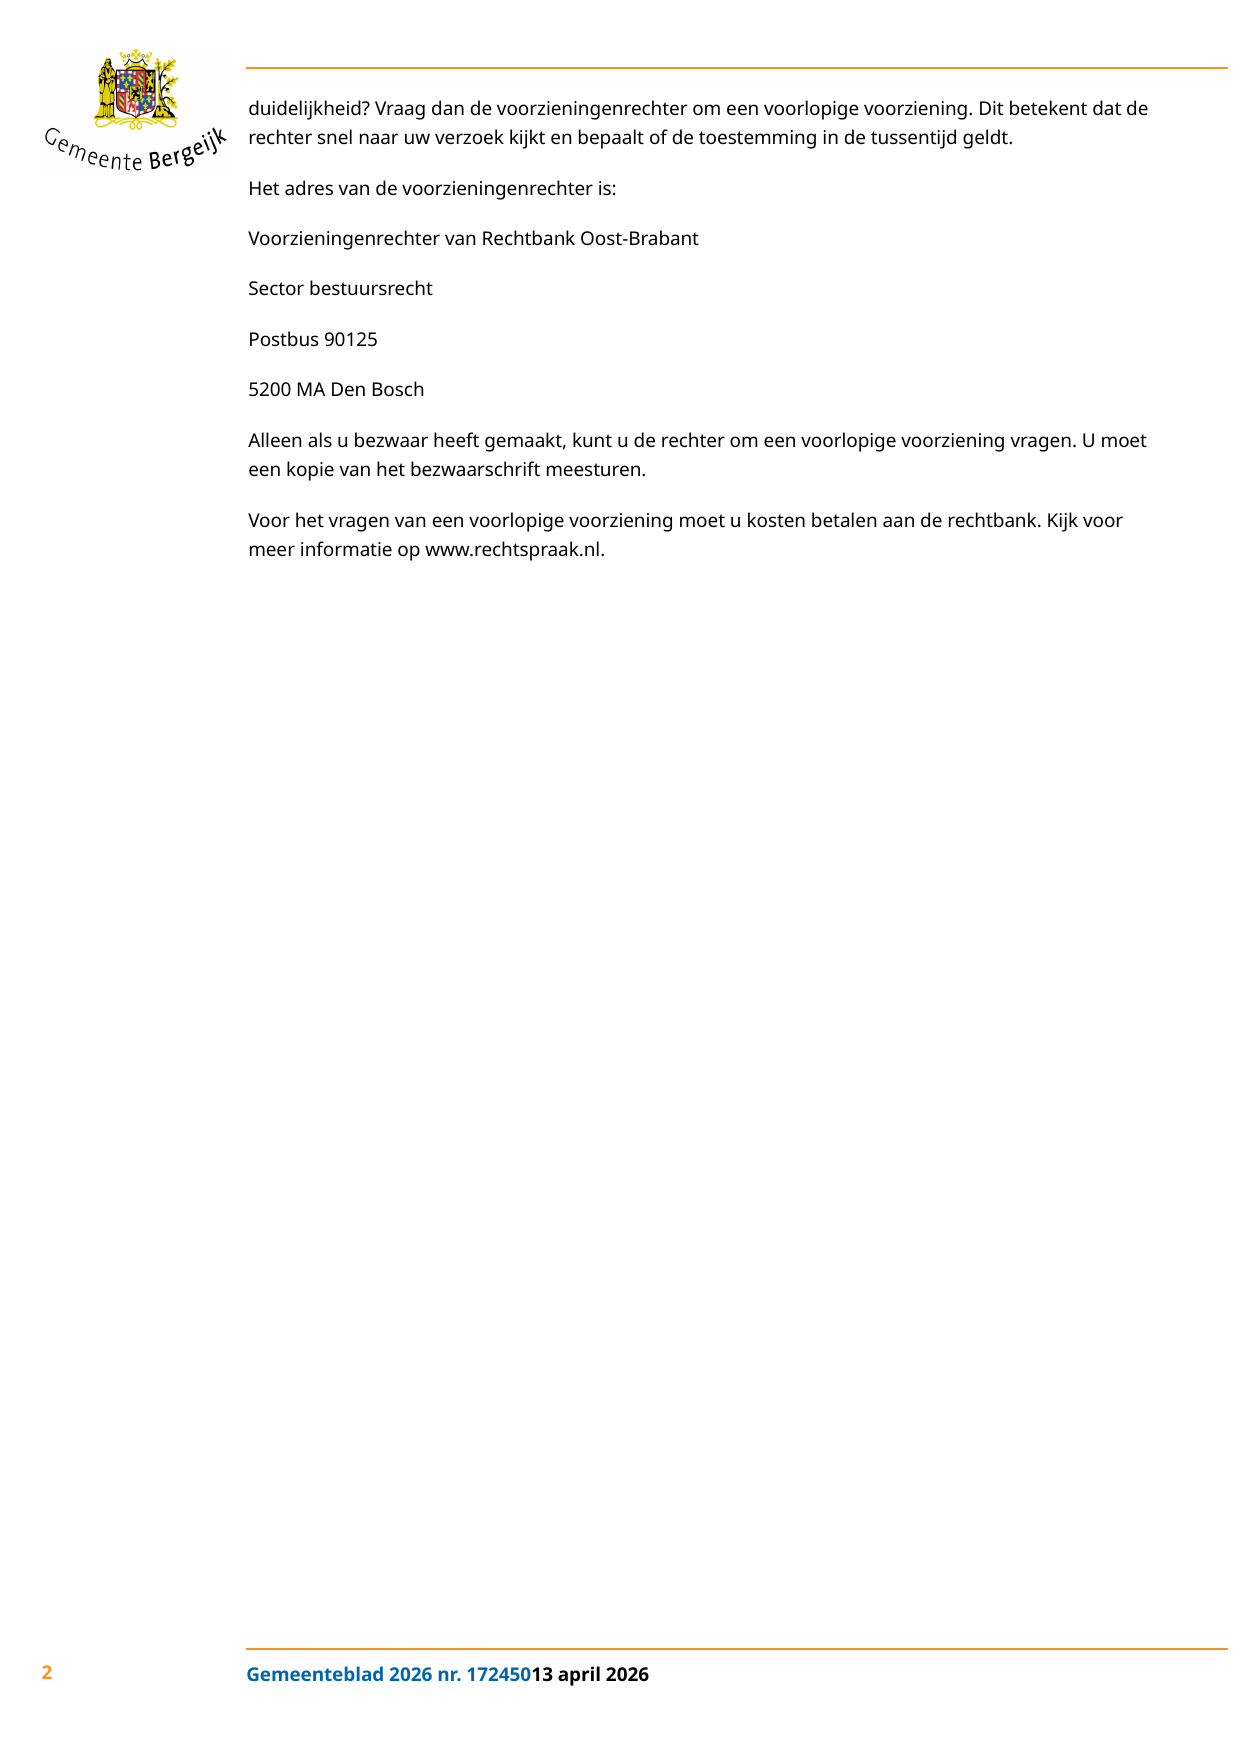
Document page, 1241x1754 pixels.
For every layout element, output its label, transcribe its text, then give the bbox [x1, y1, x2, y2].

text Voorzieningenrechter van Rechtbank Oost-Brabant [248, 225, 1152, 251]
text Postbus 90125 [248, 326, 1152, 352]
picture [41, 47, 231, 172]
text 5200 MA Den Bosch [248, 376, 1152, 402]
text duidelijkheid? Vraag dan de voorzieningenrechter om een voorlopige voorziening. Dit betekent dat de rechter snel naar uw verzoek kijkt en bepaalt of de toestemming in de tussentijd geldt. [248, 95, 1152, 150]
text Voor het vragen van een voorlopige voorziening moet u kosten betalen aan de rechtbank. Kijk voor meer informatie op www.rechtspraak.nl. [248, 507, 1152, 562]
text Het adres van de voorzieningenrechter is: [248, 175, 1152, 201]
text Sector bestuursrecht [248, 276, 1152, 301]
text Alleen als u bezwaar heeft gemaakt, kunt u de rechter om een voorlopige voorziening vragen. U moet een kopie van het bezwaarschrift meesturen. [248, 427, 1152, 482]
